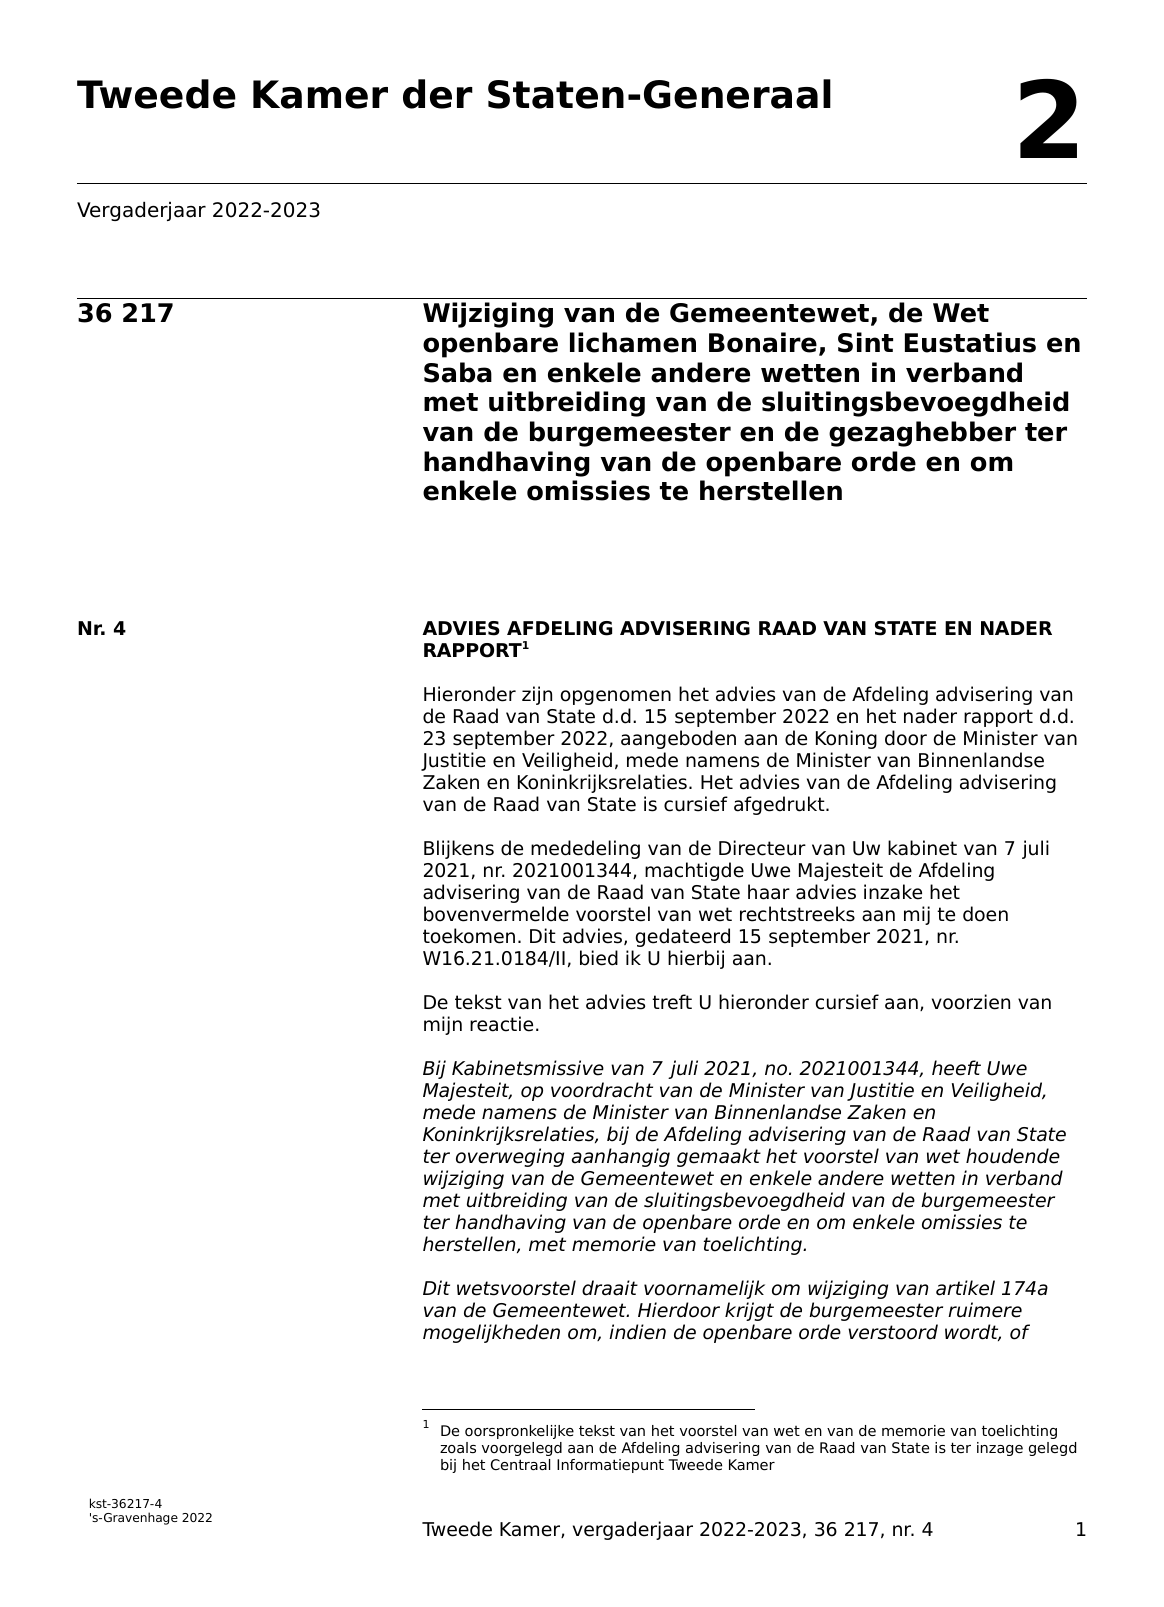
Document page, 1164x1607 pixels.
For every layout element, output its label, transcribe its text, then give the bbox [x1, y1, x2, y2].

text De tekst van het advies treft U hieronder cursief aan, voorzien van mijn reactie. [422, 992, 1087, 1036]
text 's-Gravenhage 2022 [88, 1511, 323, 1525]
subtitle Nr. 4 ADVIES AFDELING ADVISERING RAAD VAN STATE EN NADER RAPPORT [77, 618, 1087, 662]
subtitle 36 217 Wijziging van de Gemeentewet, de Wet openbare lichamen Bonaire, Sint Eustatius en Saba en enkele andere wetten in verband met uitbreiding van de sluitingsbevoegdheid van de burgemeester en de gezaghebber ter handhaving van de openbare orde en om enkele omissies te herstellen [77, 299, 1087, 507]
text De oorspronkelijke tekst van het voorstel van wet en van de memorie van toelichting zoals voorgelegd aan de Afdeling advisering van de Raad van State is ter inzage gelegd bij het Centraal Informatiepunt Tweede Kamer [422, 1418, 1087, 1474]
text Hieronder zijn opgenomen het advies van de Afdeling advisering van de Raad van State d.d. 15 september 2022 en het nader rapport d.d. 23 september 2022, aangeboden aan de Koning door de Minister van Justitie en Veiligheid, mede namens de Minister van Binnenlandse Zaken en Koninkrijksrelaties. Het advies van de Afdeling advisering van de Raad van State is cursief afgedrukt. [422, 684, 1087, 816]
text Blijkens de mededeling van de Directeur van Uw kabinet van 7 juli 2021, nr. 2021001344, machtigde Uwe Majesteit de Afdeling advisering van de Raad van State haar advies inzake het bovenvermelde voorstel van wet rechtstreeks aan mij te doen toekomen. Dit advies, gedateerd 15 september 2021, nr. W16.21.0184/II, bied ik U hierbij aan. [422, 838, 1087, 970]
text kst-36217-4 [88, 1497, 323, 1511]
text Bij Kabinetsmissive van 7 juli 2021, no. 2021001344, heeft Uwe Majesteit, op voordracht van de Minister van Justitie en Veiligheid, mede namens de Minister van Binnenlandse Zaken en Koninkrijksrelaties, bij de Afdeling advisering van de Raad van State ter overweging aanhangig gemaakt het voorstel van wet houdende wijziging van de Gemeentewet en enkele andere wetten in verband met uitbreiding van de sluitingsbevoegdheid van de burgemeester ter handhaving van de openbare orde en om enkele omissies te herstellen, met memorie van toelichting. [422, 1058, 1087, 1256]
table_header Tweede Kamer der Staten-Generaal [77, 59, 886, 183]
table_cell Vergaderjaar 2022-2023 [77, 184, 1087, 298]
table_header 2 [886, 59, 1087, 183]
text Dit wetsvoorstel draait voornamelijk om wijziging van artikel 174a van de Gemeentewet. Hierdoor krijgt de burgemeester ruimere mogelijkheden om, indien de openbare orde verstoord wordt, of [422, 1278, 1087, 1344]
